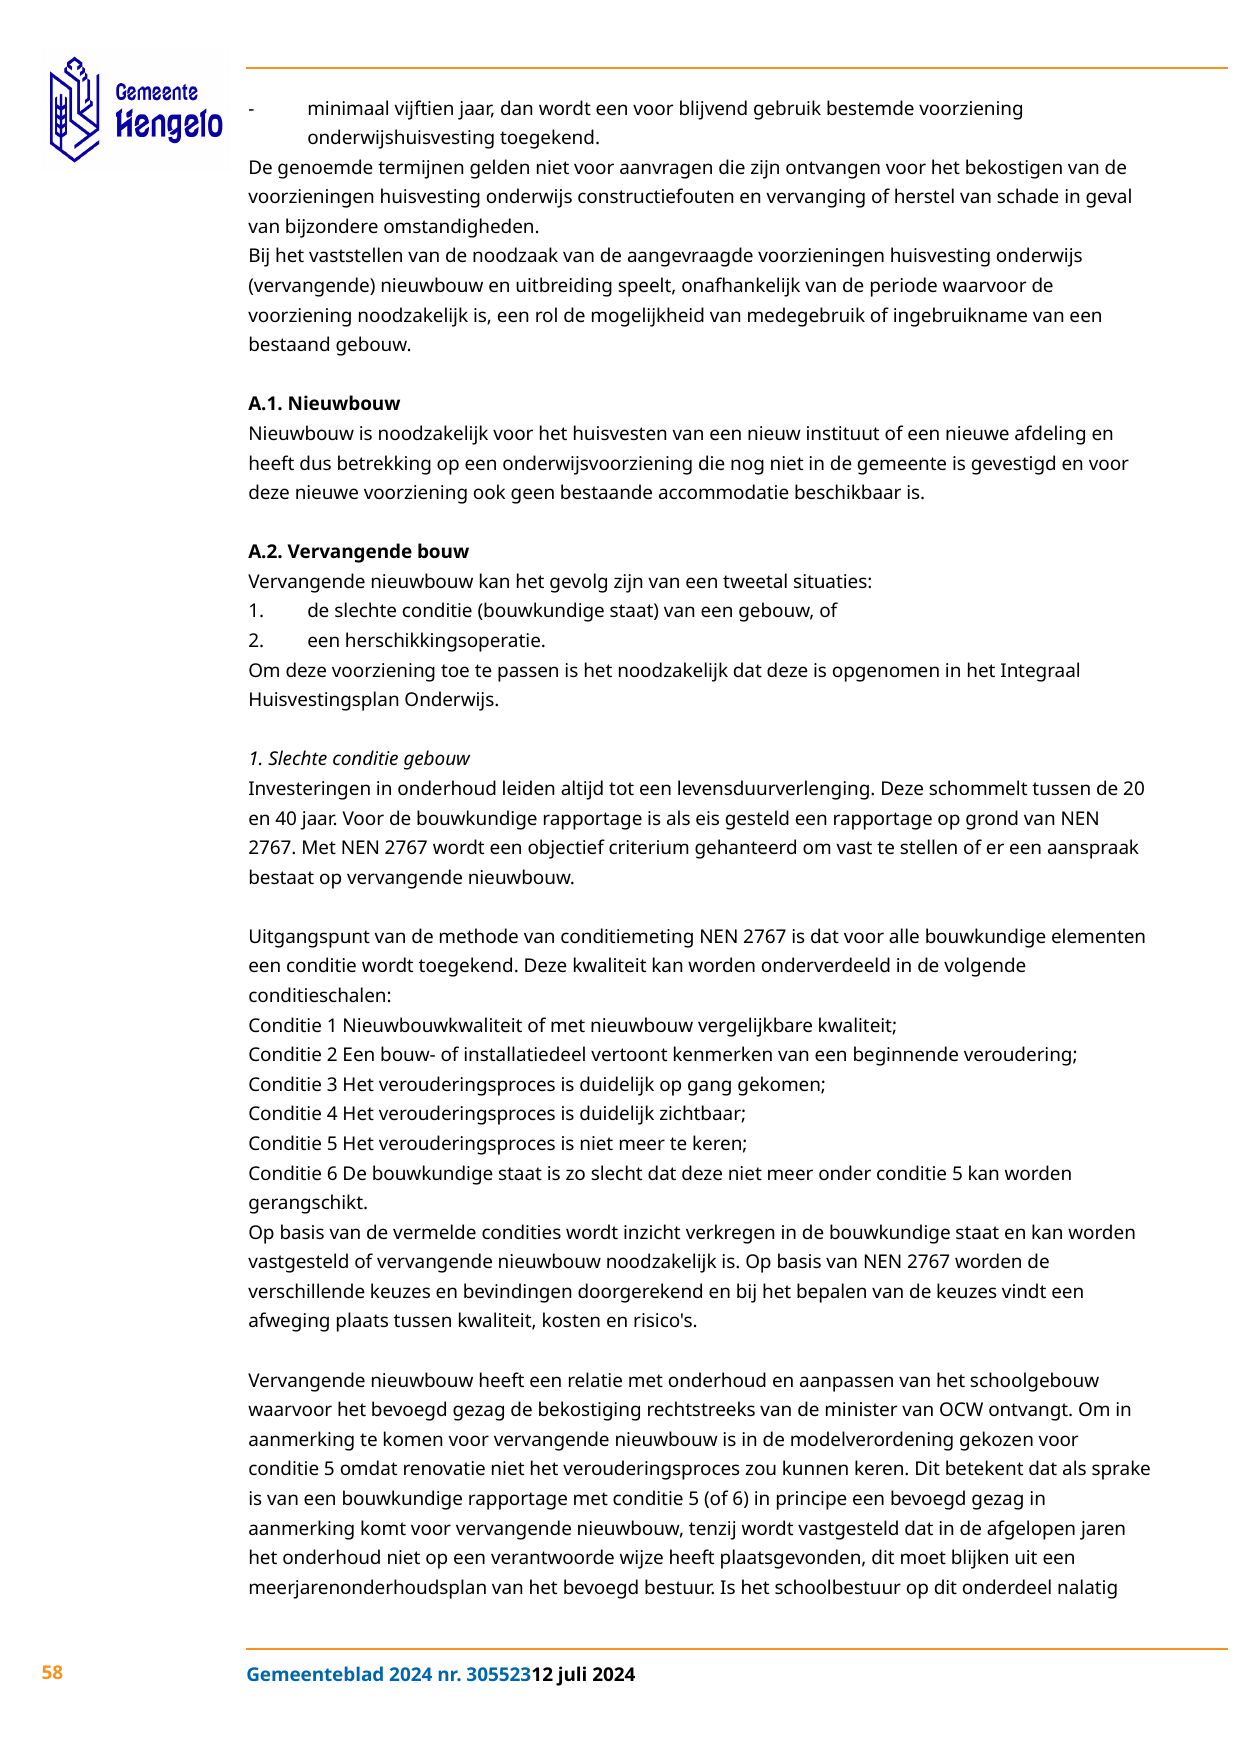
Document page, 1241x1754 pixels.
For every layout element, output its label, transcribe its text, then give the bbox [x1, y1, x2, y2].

text A.2. Vervangende bouw [248, 538, 1152, 564]
text De genoemde termijnen gelden niet voor aanvragen die zijn ontvangen voor het bekostigen van de voorzieningen huisvesting onderwijs constructiefouten en vervanging of herstel van schade in geval van bijzondere omstandigheden. [248, 154, 1152, 239]
text Vervangende nieuwbouw kan het gevolg zijn van een tweetal situaties: [248, 568, 1152, 594]
list een herschikkingsoperatie. [248, 627, 1152, 653]
text Bij het vaststellen van de noodzaak van de aangevraagde voorzieningen huisvesting onderwijs (vervangende) nieuwbouw en uitbreiding speelt, onafhankelijk van de periode waarvoor de voorziening noodzakelijk is, een rol de mogelijkheid van medegebruik of ingebruikname van een bestaand gebouw. [248, 243, 1152, 357]
list minimaal vijftien jaar, dan wordt een voor blijvend gebruik bestemde voorziening onderwijshuisvesting toegekend. [248, 95, 1152, 150]
text Uitgangspunt van de methode van conditiemeting NEN 2767 is dat voor alle bouwkundige elementen een conditie wordt toegekend. Deze kwaliteit kan worden onderverdeeld in de volgende conditieschalen: [248, 923, 1152, 1008]
text Op basis van de vermelde condities wordt inzicht verkregen in de bouwkundige staat en kan worden vastgesteld of vervangende nieuwbouw noodzakelijk is. Op basis van NEN 2767 worden de verschillende keuzes en bevindingen doorgerekend en bij het bepalen van de keuzes vindt een afweging plaats tussen kwaliteit, kosten en risico's. [248, 1219, 1152, 1333]
text A.1. Nieuwbouw [248, 391, 1152, 416]
text Conditie 1 Nieuwbouwkwaliteit of met nieuwbouw vergelijkbare kwaliteit; [248, 1012, 1152, 1038]
text Conditie 5 Het verouderingsproces is niet meer te keren; [248, 1130, 1152, 1156]
text Om deze voorziening toe te passen is het noodzakelijk dat deze is opgenomen in het Integraal Huisvestingsplan Onderwijs. [248, 657, 1152, 712]
text Investeringen in onderhoud leiden altijd tot een levensduurverlenging. Deze schommelt tussen de 20 en 40 jaar. Voor de bouwkundige rapportage is als eis gesteld een rapportage op grond van NEN 2767. Met NEN 2767 wordt een objectief criterium gehanteerd om vast te stellen of er een aanspraak bestaat op vervangende nieuwbouw. [248, 775, 1152, 890]
text 1. Slechte conditie gebouw [248, 746, 1152, 771]
picture [41, 47, 231, 172]
list de slechte conditie (bouwkundige staat) van een gebouw, of [248, 598, 1152, 623]
text Nieuwbouw is noodzakelijk voor het huisvesten van een nieuw instituut of een nieuwe afdeling en heeft dus betrekking op een onderwijsvoorziening die nog niet in de gemeente is gevestigd en voor deze nieuwe voorziening ook geen bestaande accommodatie beschikbaar is. [248, 420, 1152, 505]
text Conditie 3 Het verouderingsproces is duidelijk op gang gekomen; [248, 1071, 1152, 1097]
text Conditie 4 Het verouderingsproces is duidelijk zichtbaar; [248, 1101, 1152, 1126]
text Conditie 2 Een bouw- of installatiedeel vertoont kenmerken van een beginnende veroudering; [248, 1041, 1152, 1067]
text Vervangende nieuwbouw heeft een relatie met onderhoud en aanpassen van het schoolgebouw waarvoor het bevoegd gezag de bekostiging rechtstreeks van de minister van OCW ontvangt. Om in aanmerking te komen voor vervangende nieuwbouw is in de modelverordening gekozen voor conditie 5 omdat renovatie niet het verouderingsproces zou kunnen keren. Dit betekent dat als sprake is van een bouwkundige rapportage met conditie 5 (of 6) in principe een bevoegd gezag in aanmerking komt voor vervangende nieuwbouw, tenzij wordt vastgesteld dat in de afgelopen jaren het onderhoud niet op een verantwoorde wijze heeft plaatsgevonden, dit moet blijken uit een meerjarenonderhoudsplan van het bevoegd bestuur. Is het schoolbestuur op dit onderdeel nalatig [248, 1367, 1152, 1600]
text Conditie 6 De bouwkundige staat is zo slecht dat deze niet meer onder conditie 5 kan worden gerangschikt. [248, 1160, 1152, 1215]
